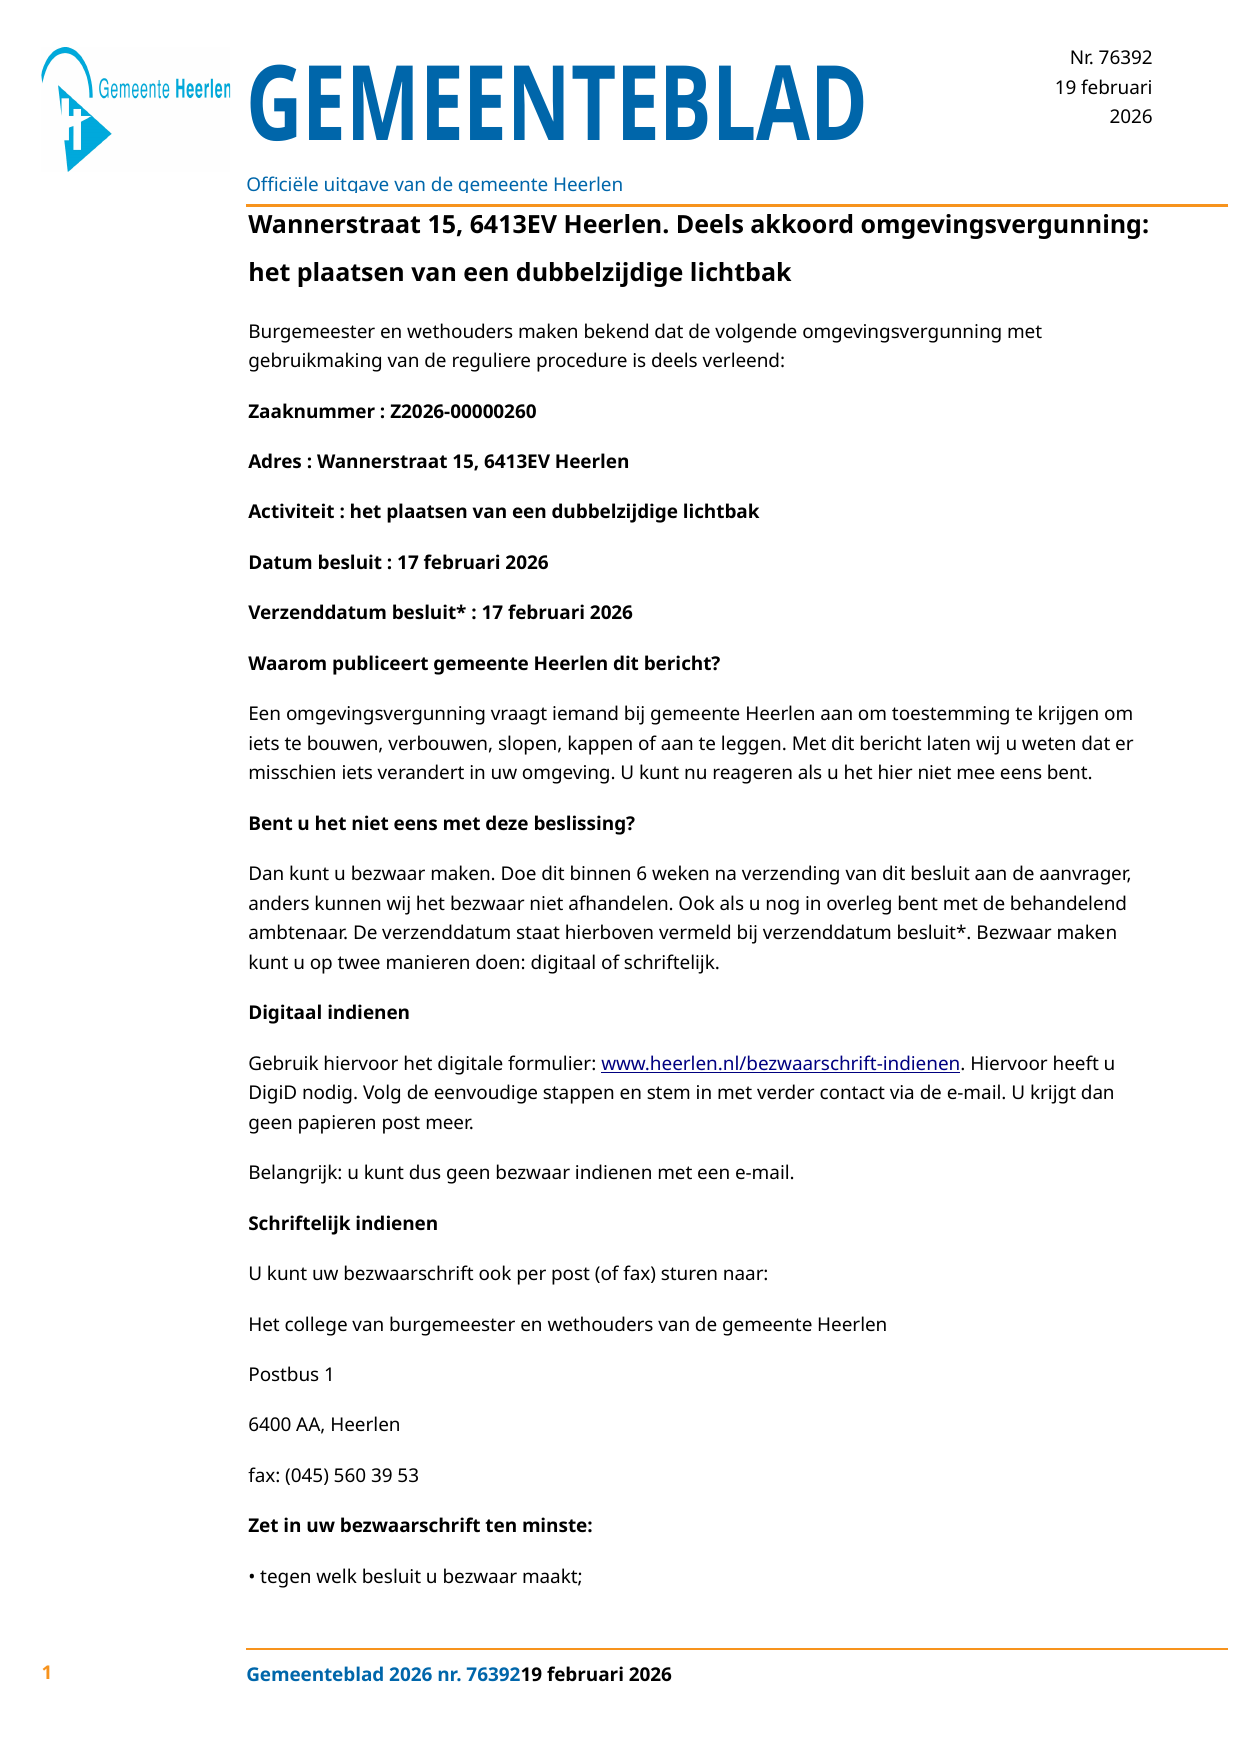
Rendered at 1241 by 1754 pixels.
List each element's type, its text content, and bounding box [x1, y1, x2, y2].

text • tegen welk besluit u bezwaar maakt; [248, 1563, 1152, 1589]
text Zet in uw bezwaarschrift ten minste: [248, 1512, 1152, 1538]
text Digitaal indienen [248, 999, 1152, 1025]
text Adres : Wannerstraat 15, 6413EV Heerlen [248, 448, 1152, 474]
text fax: (045) 560 39 53 [248, 1462, 1152, 1488]
text Datum besluit : 17 februari 2026 [248, 549, 1152, 575]
text Verzenddatum besluit* : 17 februari 2026 [248, 599, 1152, 625]
text Wannerstraat 15, 6413EV Heerlen. Deels akkoord omgevingsvergunning: het plaatsen van een dubbelzijdige lichtbak [248, 207, 1152, 288]
text Zaaknummer : Z2026-00000260 [248, 398, 1152, 424]
picture [41, 47, 59, 70]
text Postbus 1 [248, 1361, 1152, 1387]
picture [41, 47, 231, 172]
text Waarom publiceert gemeente Heerlen dit bericht? [248, 650, 1152, 676]
text Het college van burgemeester en wethouders van de gemeente Heerlen [248, 1311, 1152, 1337]
text Burgemeester en wethouders maken bekend dat de volgende omgevingsvergunning met gebruikmaking van de reguliere procedure is deels verleend: [248, 318, 1152, 373]
text Schriftelijk indienen [248, 1210, 1152, 1236]
text Gebruik hiervoor het digitale formulier: www.heerlen.nl/bezwaarschrift-indienen. Hiervoor heeft u DigiD nodig. Volg de eenvoudige stappen en stem in met verder contact via de e-mail. U krijgt dan geen papieren post meer. [248, 1050, 1152, 1135]
text Belangrijk: u kunt dus geen bezwaar indienen met een e-mail. [248, 1159, 1152, 1185]
text 6400 AA, Heerlen [248, 1412, 1152, 1437]
text Dan kunt u bezwaar maken. Doe dit binnen 6 weken na verzending van dit besluit aan de aanvrager, anders kunnen wij het bezwaar niet afhandelen. Ook als u nog in overleg bent met de behandelend ambtenaar. De verzenddatum staat hierboven vermeld bij verzenddatum besluit*. Bezwaar maken kunt u op twee manieren doen: digitaal of schriftelijk. [248, 860, 1152, 975]
text Een omgevingsvergunning vraagt iemand bij gemeente Heerlen aan om toestemming te krijgen om iets te bouwen, verbouwen, slopen, kappen of aan te leggen. Met dit bericht laten wij u weten dat er misschien iets verandert in uw omgeving. U kunt nu reageren als u het hier niet mee eens bent. [248, 700, 1152, 785]
text Activiteit : het plaatsen van een dubbelzijdige lichtbak [248, 499, 1152, 524]
text Bent u het niet eens met deze beslissing? [248, 810, 1152, 836]
text U kunt uw bezwaarschrift ook per post (of fax) sturen naar: [248, 1260, 1152, 1286]
